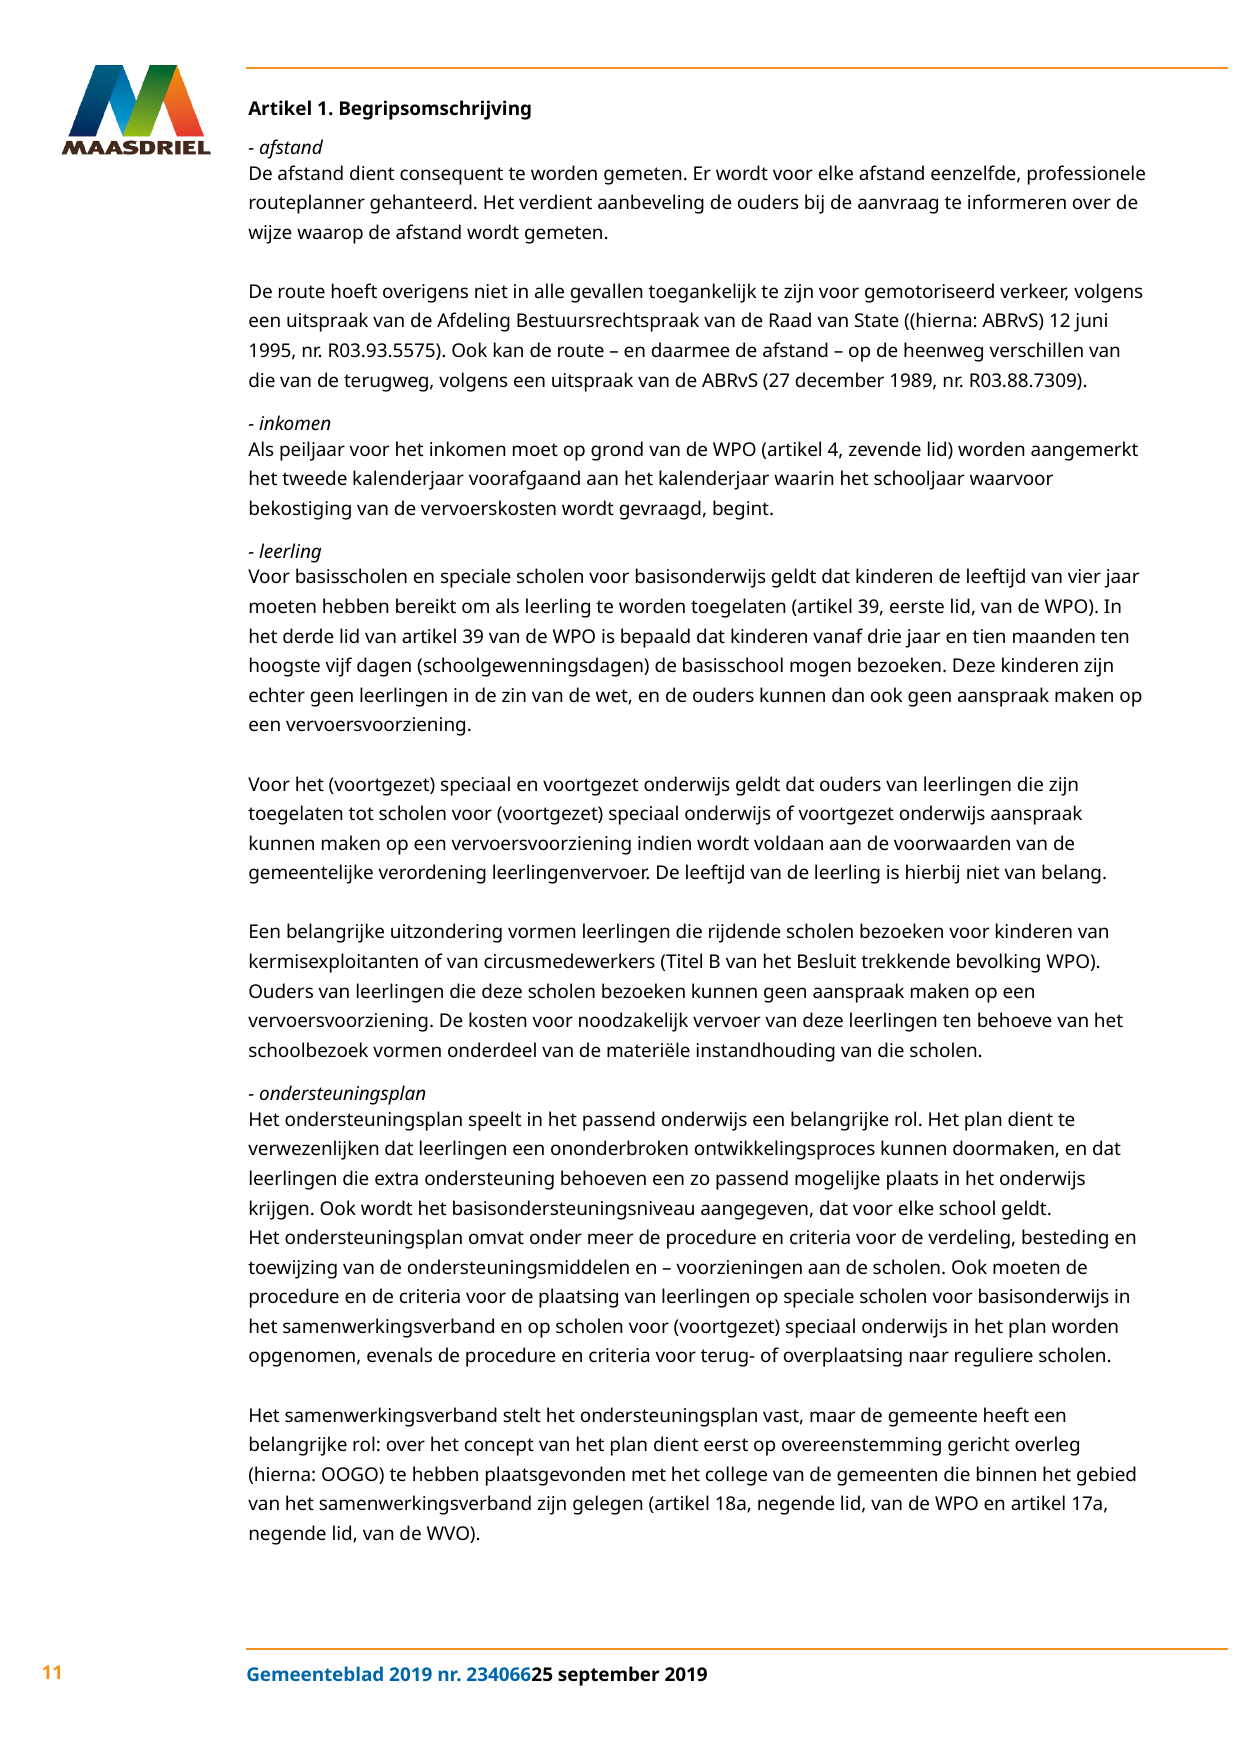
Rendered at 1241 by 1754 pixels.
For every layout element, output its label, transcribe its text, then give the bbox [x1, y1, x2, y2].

text Een belangrijke uitzondering vormen leerlingen die rijdende scholen bezoeken voor kinderen van kermisexploitanten of van circusmedewerkers (Titel B van het Besluit trekkende bevolking WPO). Ouders van leerlingen die deze scholen bezoeken kunnen geen aanspraak maken op een vervoersvoorziening. De kosten voor noodzakelijk vervoer van deze leerlingen ten behoeve van het schoolbezoek vormen onderdeel van de materiële instandhouding van die scholen. [248, 919, 1152, 1063]
text Het ondersteuningsplan speelt in het passend onderwijs een belangrijke rol. Het plan dient te verwezenlijken dat leerlingen een ononderbroken ontwikkelingsproces kunnen doormaken, en dat leerlingen die extra ondersteuning behoeven een zo passend mogelijke plaats in het onderwijs krijgen. Ook wordt het basisondersteuningsniveau aangegeven, dat voor elke school geldt. [248, 1106, 1152, 1220]
picture [41, 47, 231, 172]
text - leerling [248, 538, 1152, 564]
text De route hoeft overigens niet in alle gevallen toegankelijk te zijn voor gemotoriseerd verkeer, volgens een uitspraak van de Afdeling Bestuursrechtspraak van de Raad van State ((hierna: ABRvS) 12 juni 1995, nr. R03.93.5575). Ook kan de route – en daarmee de afstand – op de heenweg verschillen van die van de terugweg, volgens een uitspraak van de ABRvS (27 december 1989, nr. R03.88.7309). [248, 278, 1152, 393]
text De afstand dient consequent te worden gemeten. Er wordt voor elke afstand eenzelfde, professionele routeplanner gehanteerd. Het verdient aanbeveling de ouders bij de aanvraag te informeren over de wijze waarop de afstand wordt gemeten. [248, 160, 1152, 245]
text Als peiljaar voor het inkomen moet op grond van de WPO (artikel 4, zevende lid) worden aangemerkt het tweede kalenderjaar voorafgaand aan het kalenderjaar waarin het schooljaar waarvoor bekostiging van de vervoerskosten wordt gevraagd, begint. [248, 436, 1152, 521]
text - inkomen [248, 410, 1152, 436]
text Voor het (voortgezet) speciaal en voortgezet onderwijs geldt dat ouders van leerlingen die zijn toegelaten tot scholen voor (voortgezet) speciaal onderwijs of voortgezet onderwijs aanspraak kunnen maken op een vervoersvoorziening indien wordt voldaan aan de voorwaarden van de gemeentelijke verordening leerlingenvervoer. De leeftijd van de leerling is hierbij niet van belang. [248, 771, 1152, 885]
text - ondersteuningsplan [248, 1080, 1152, 1106]
text - afstand [248, 134, 1152, 160]
text Het samenwerkingsverband stelt het ondersteuningsplan vast, maar de gemeente heeft een belangrijke rol: over het concept van het plan dient eerst op overeenstemming gericht overleg (hierna: OOGO) te hebben plaatsgevonden met het college van de gemeenten die binnen het gebied van het samenwerkingsverband zijn gelegen (artikel 18a, negende lid, van de WPO en artikel 17a, negende lid, van de WVO). [248, 1402, 1152, 1546]
text Artikel 1. Begripsomschrijving [248, 95, 1152, 121]
text Het ondersteuningsplan omvat onder meer de procedure en criteria voor de verdeling, besteding en toewijzing van de ondersteuningsmiddelen en – voorzieningen aan de scholen. Ook moeten de procedure en de criteria voor de plaatsing van leerlingen op speciale scholen voor basisonderwijs in het samenwerkingsverband en op scholen voor (voortgezet) speciaal onderwijs in het plan worden opgenomen, evenals de procedure en criteria voor terug- of overplaatsing naar reguliere scholen. [248, 1224, 1152, 1368]
text Voor basisscholen en speciale scholen voor basisonderwijs geldt dat kinderen de leeftijd van vier jaar moeten hebben bereikt om als leerling te worden toegelaten (artikel 39, eerste lid, van de WPO). In het derde lid van artikel 39 van de WPO is bepaald dat kinderen vanaf drie jaar en tien maanden ten hoogste vijf dagen (schoolgewenningsdagen) de basisschool mogen bezoeken. Deze kinderen zijn echter geen leerlingen in de zin van de wet, en de ouders kunnen dan ook geen aanspraak maken op een vervoersvoorziening. [248, 564, 1152, 737]
